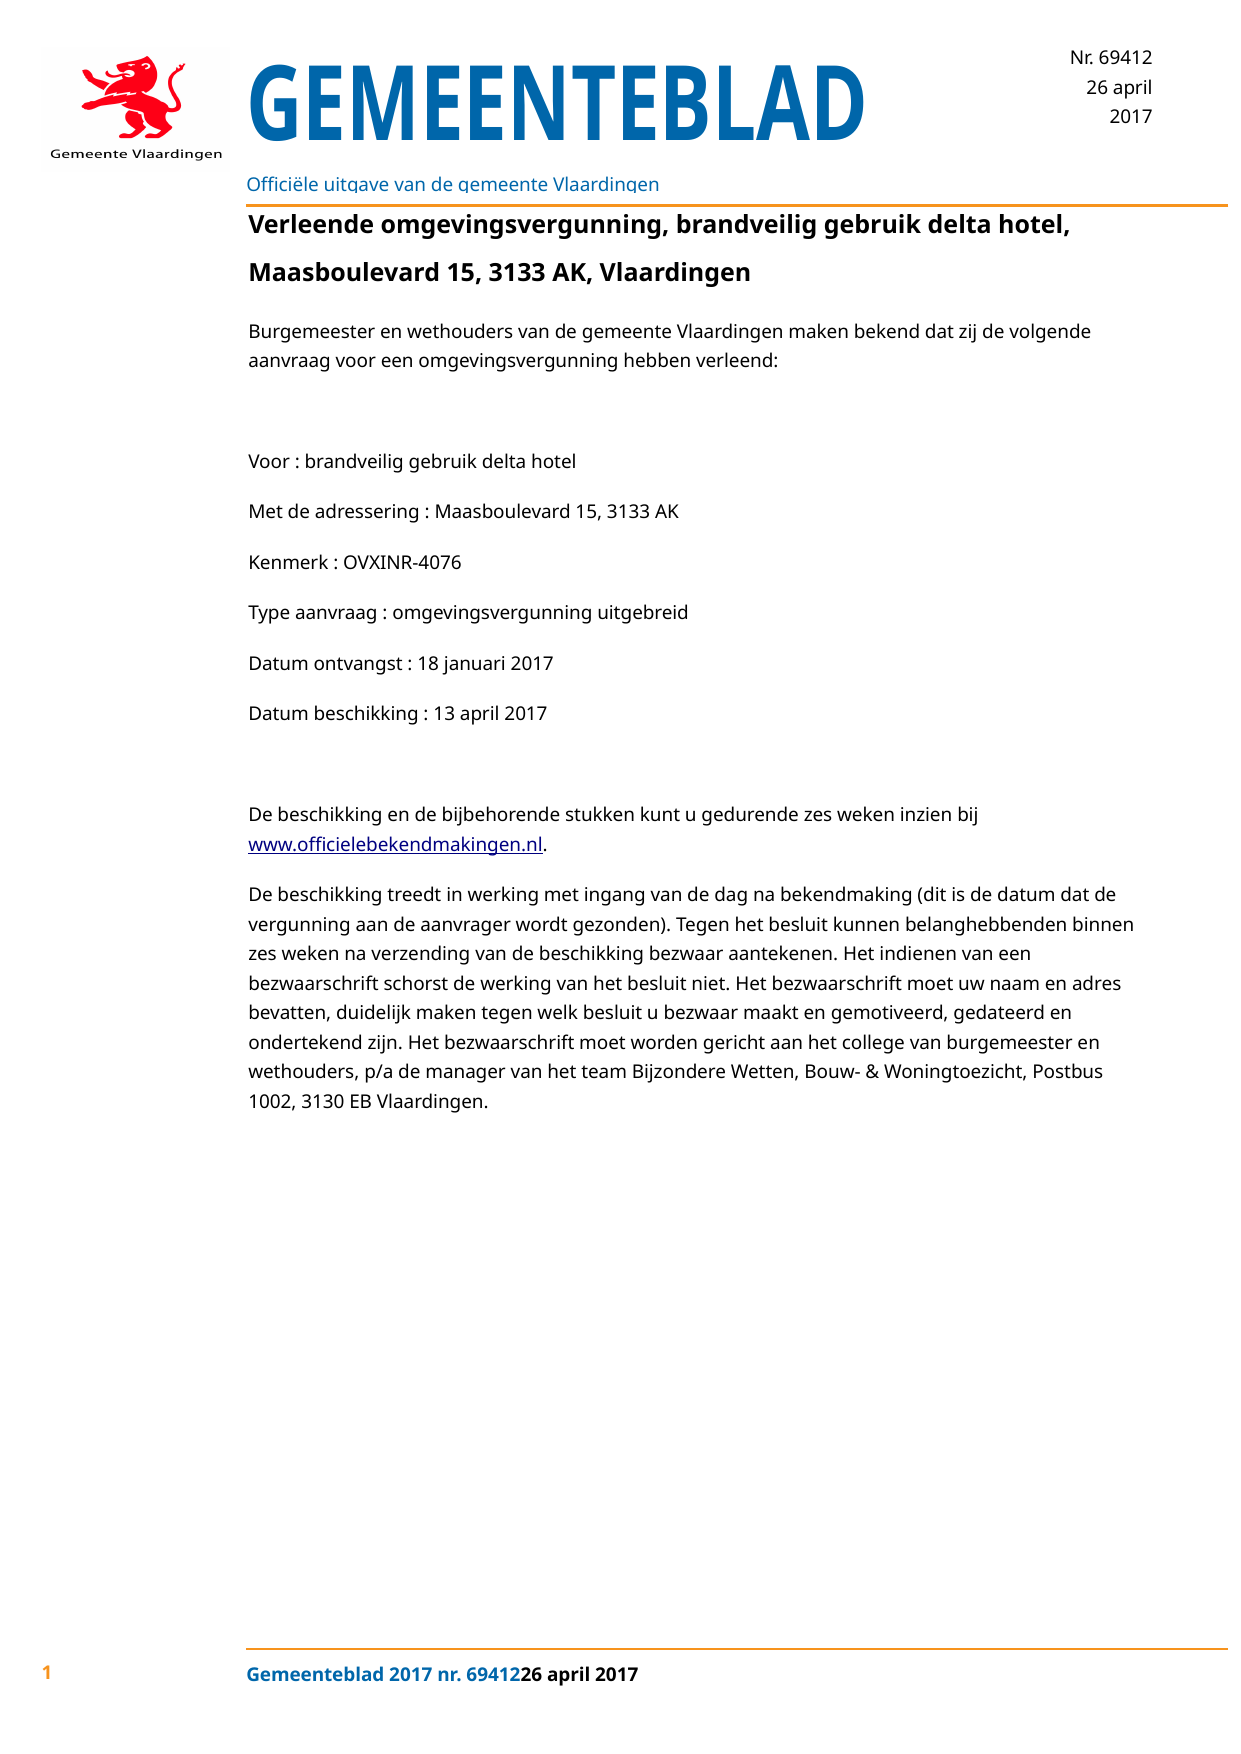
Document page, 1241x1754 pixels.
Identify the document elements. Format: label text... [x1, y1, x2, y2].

text Verleende omgevingsvergunning, brandveilig gebruik delta hotel, Maasboulevard 15, 3133 AK, Vlaardingen [248, 207, 1152, 288]
text Kenmerk : OVXINR-4076 [248, 549, 1152, 575]
text Type aanvraag : omgevingsvergunning uitgebreid [248, 599, 1152, 625]
text Burgemeester en wethouders van de gemeente Vlaardingen maken bekend dat zij de volgende aanvraag voor een omgevingsvergunning hebben verleend: [248, 318, 1152, 373]
text Met de adressering : Maasboulevard 15, 3133 AK [248, 499, 1152, 524]
text Datum ontvangst : 18 januari 2017 [248, 650, 1152, 676]
text Voor : brandveilig gebruik delta hotel [248, 448, 1152, 474]
text Datum beschikking : 13 april 2017 [248, 700, 1152, 726]
picture [41, 47, 231, 172]
text De beschikking treedt in werking met ingang van de dag na bekendmaking (dit is de datum dat de vergunning aan de aanvrager wordt gezonden). Tegen het besluit kunnen belanghebbenden binnen zes weken na verzending van de beschikking bezwaar aantekenen. Het indienen van een bezwaarschrift schorst de werking van het besluit niet. Het bezwaarschrift moet uw naam en adres bevatten, duidelijk maken tegen welk besluit u bezwaar maakt en gemotiveerd, gedateerd en ondertekend zijn. Het bezwaarschrift moet worden gericht aan het college van burgemeester en wethouders, p/a de manager van het team Bijzondere Wetten, Bouw- & Woningtoezicht, Postbus 1002, 3130 EB Vlaardingen. [248, 881, 1152, 1114]
text De beschikking en de bijbehorende stukken kunt u gedurende zes weken inzien bij www.officielebekendmakingen.nl. [248, 801, 1152, 857]
